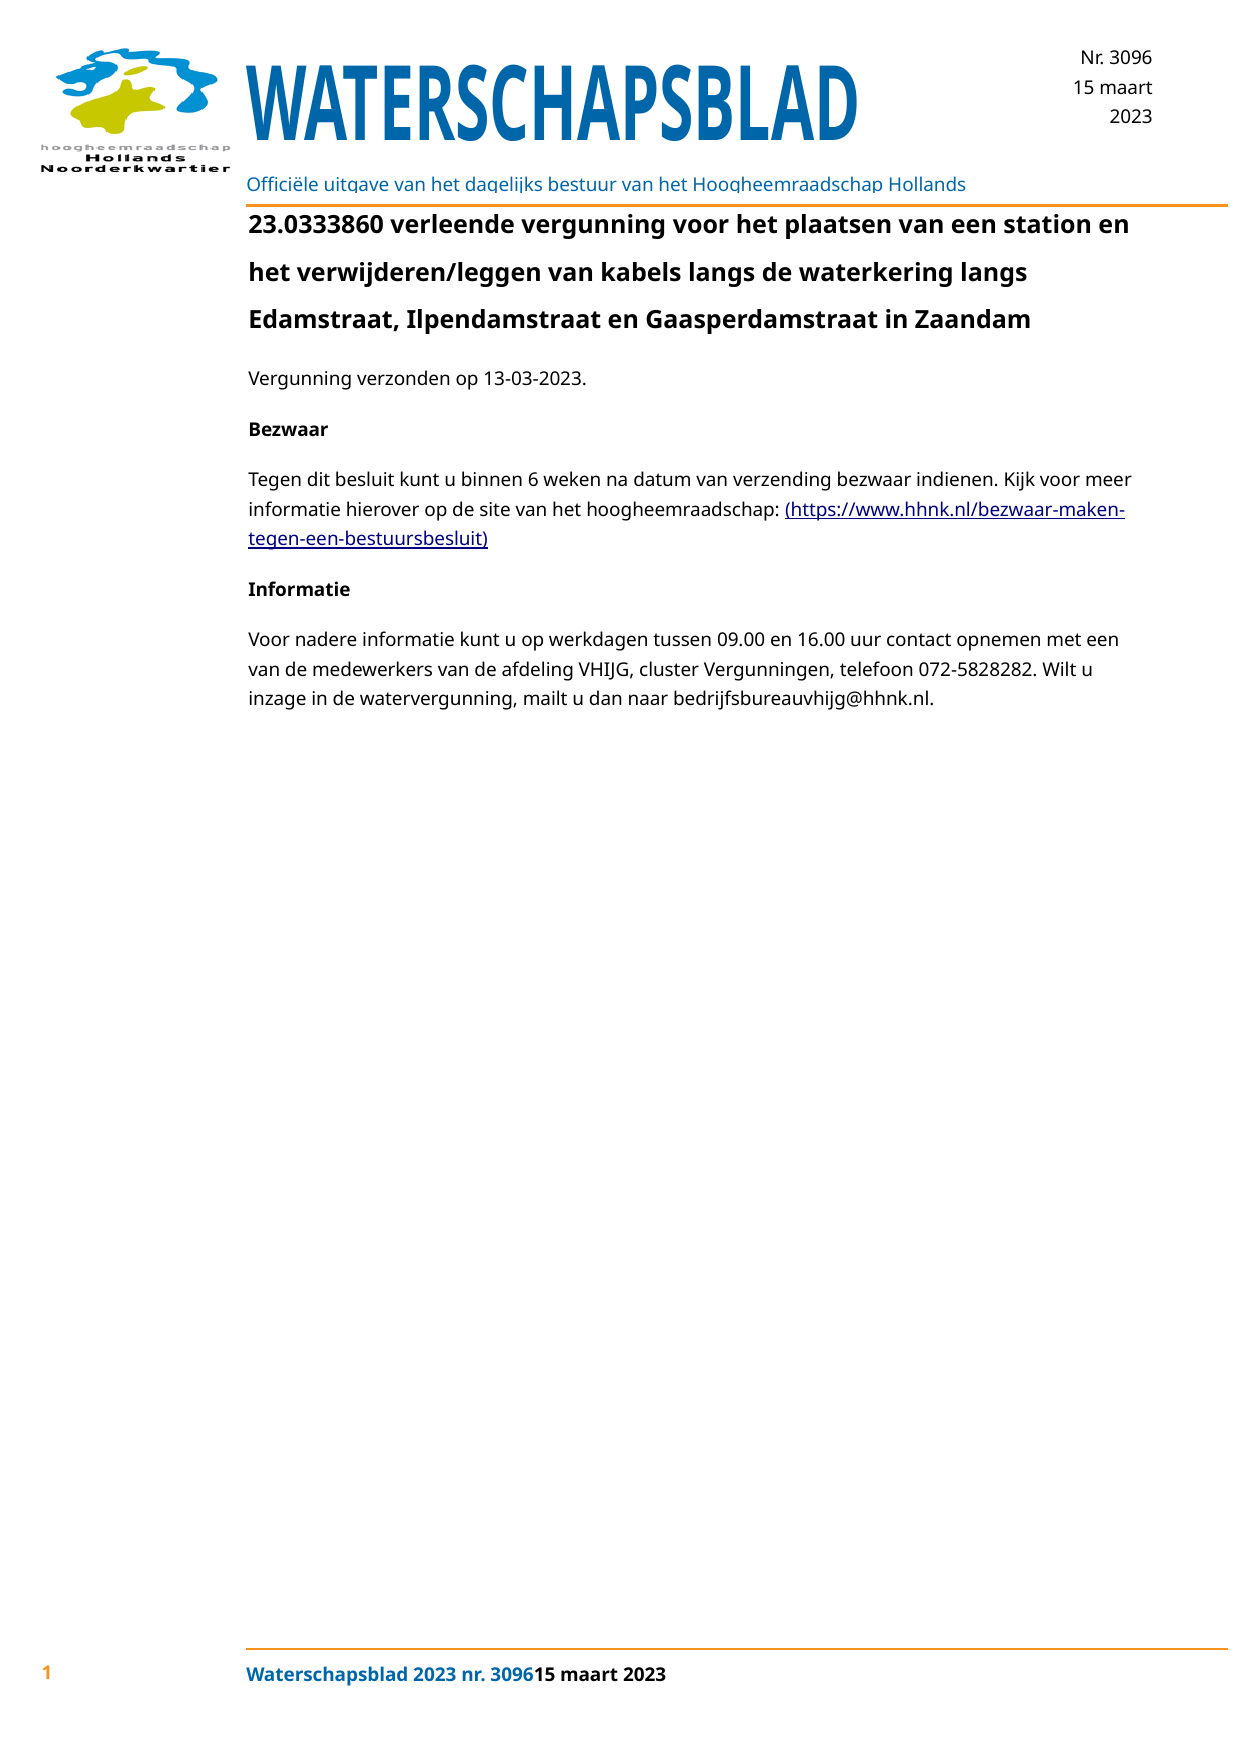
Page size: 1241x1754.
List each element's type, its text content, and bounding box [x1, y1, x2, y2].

text Tegen dit besluit kunt u binnen 6 weken na datum van verzending bezwaar indienen. Kijk voor meer informatie hierover op de site van het hoogheemraadschap: (https://www.hhnk.nl/bezwaar-maken-tegen-een-bestuursbesluit) [248, 466, 1152, 551]
text Informatie [248, 576, 1152, 602]
text Voor nadere informatie kunt u op werkdagen tussen 09.00 en 16.00 uur contact opnemen met een van de medewerkers van de afdeling VHIJG, cluster Vergunningen, telefoon 072-5828282. Wilt u inzage in de watervergunning, mailt u dan naar bedrijfsbureauvhijg@hhnk.nl. [248, 626, 1152, 711]
text Vergunning verzonden op 13-03-2023. [248, 366, 1152, 391]
picture [41, 47, 231, 172]
text Bezwaar [248, 416, 1152, 442]
text 23.0333860 verleende vergunning voor het plaatsen van een station en het verwijderen/leggen van kabels langs de waterkering langs Edamstraat, Ilpendamstraat en Gaasperdamstraat in Zaandam [248, 207, 1152, 336]
